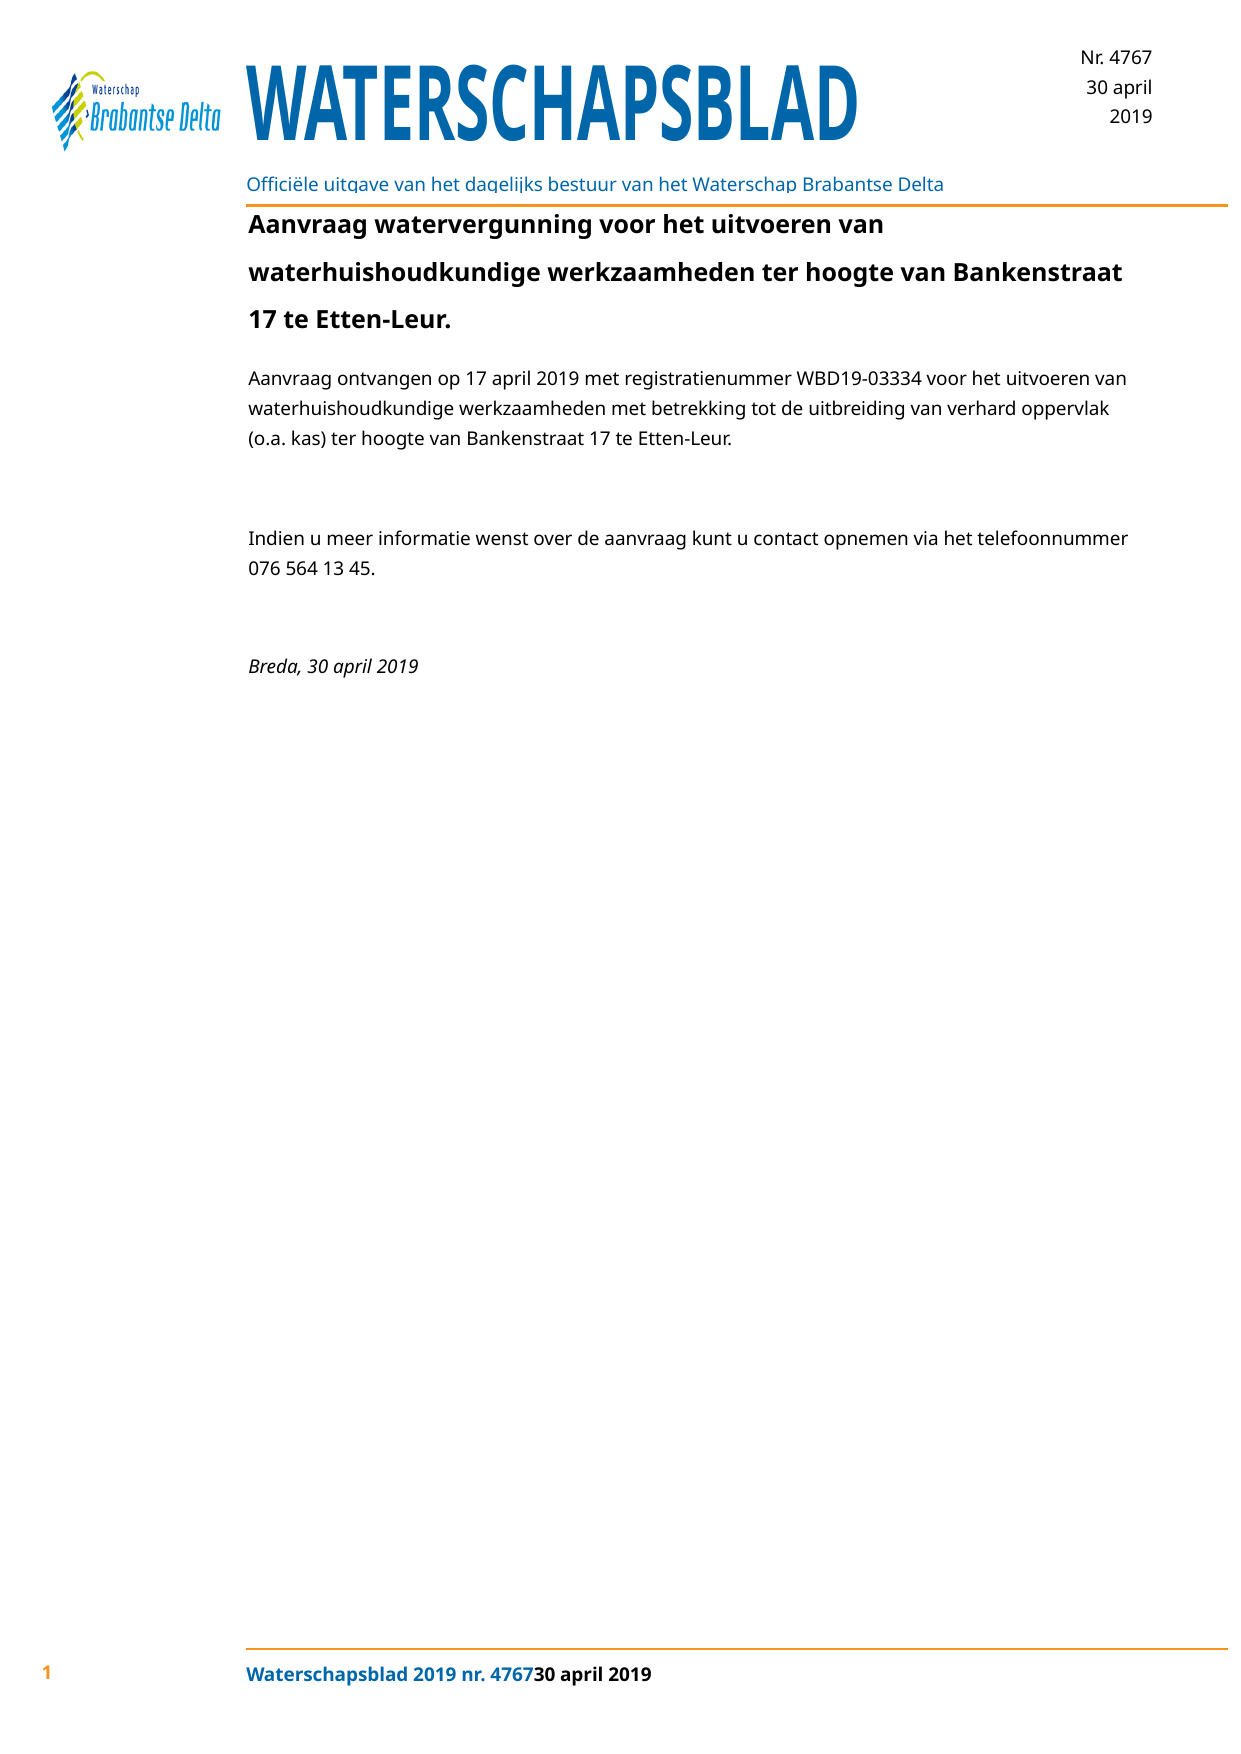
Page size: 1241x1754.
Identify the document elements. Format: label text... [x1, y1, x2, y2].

text Breda, 30 april 2019 [248, 653, 1152, 679]
text Aanvraag ontvangen op 17 april 2019 met registratienummer WBD19-03334 voor het uitvoeren van waterhuishoudkundige werkzaamheden met betrekking tot de uitbreiding van verhard oppervlak (o.a. kas) ter hoogte van Bankenstraat 17 te Etten-Leur. [248, 366, 1152, 450]
text Aanvraag watervergunning voor het uitvoeren van waterhuishoudkundige werkzaamheden ter hoogte van Bankenstraat 17 te Etten-Leur. [248, 207, 1152, 336]
picture [41, 47, 231, 172]
text Indien u meer informatie wenst over de aanvraag kunt u contact opnemen via het telefoonnummer 076 564 13 45. [248, 526, 1152, 581]
